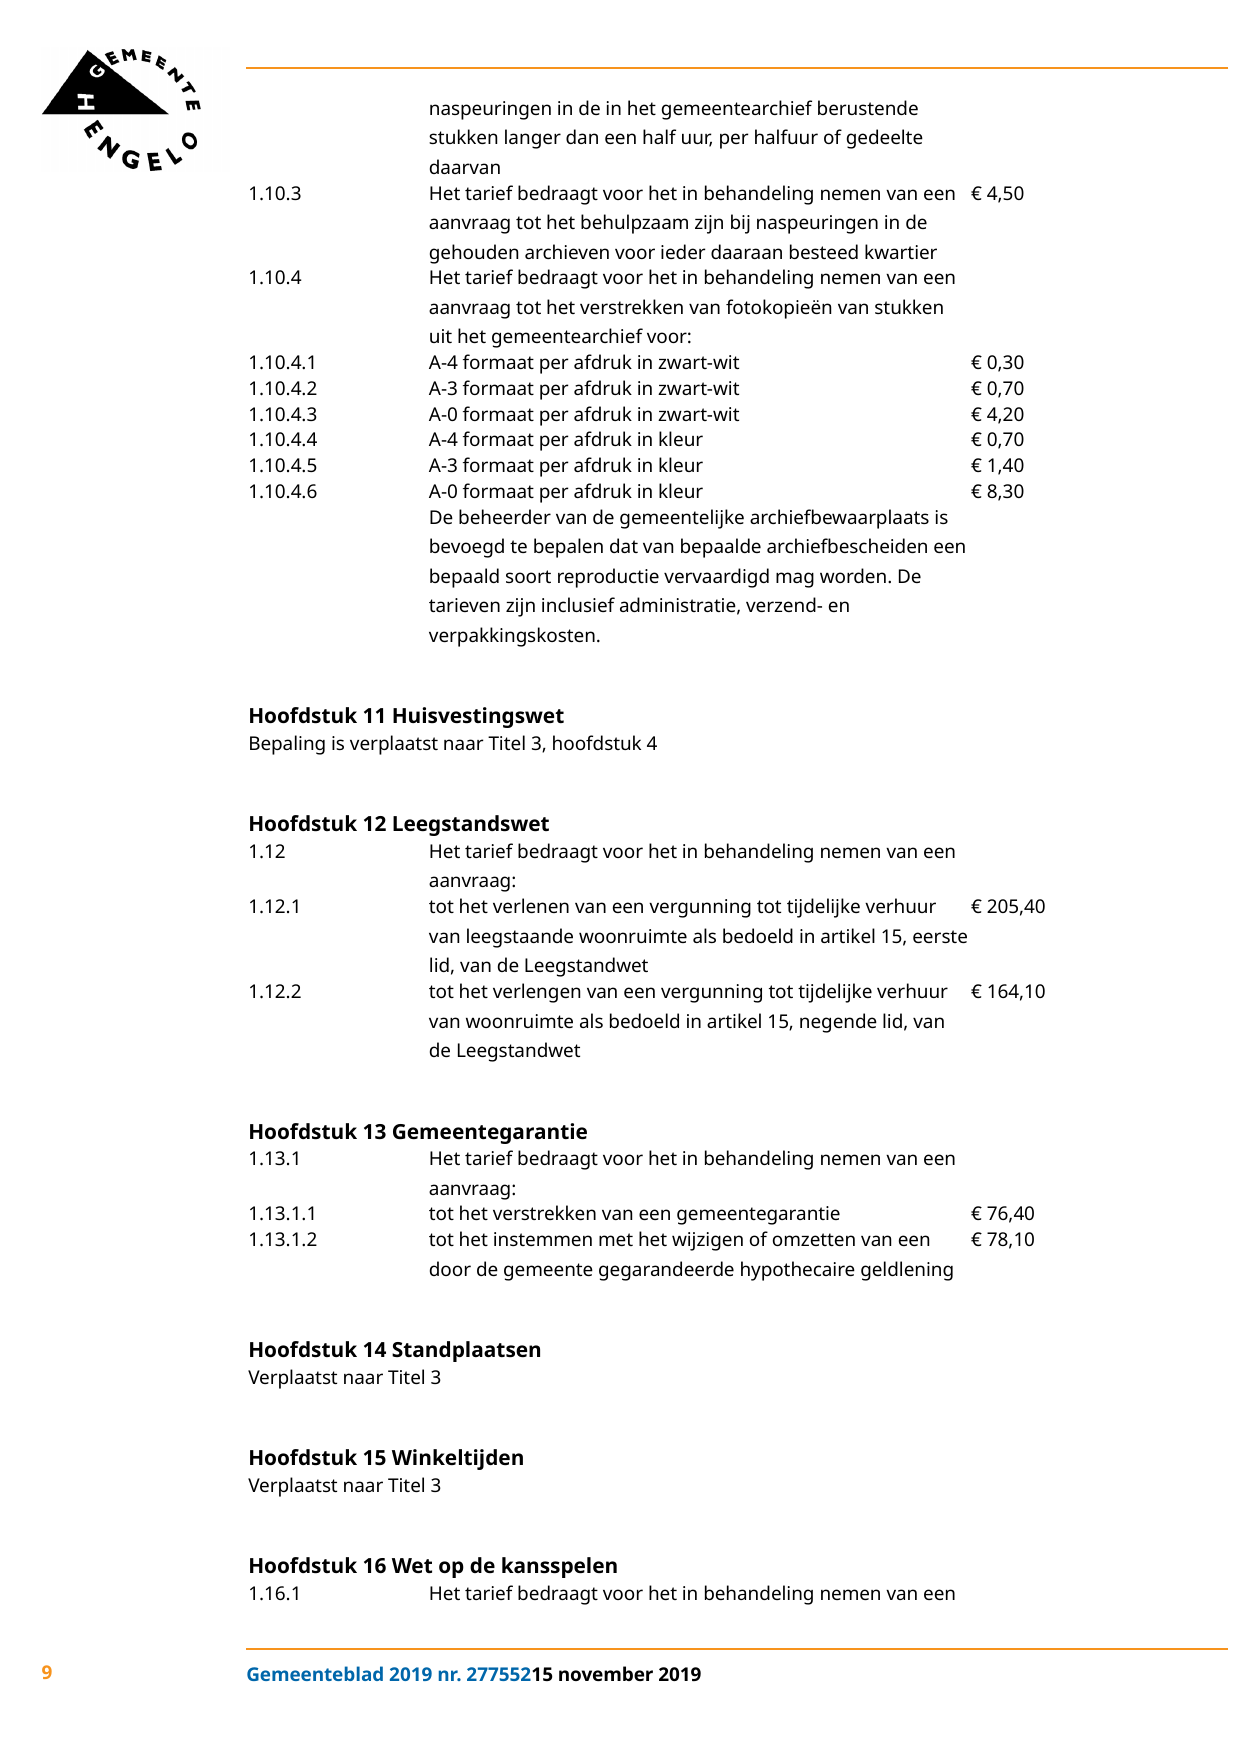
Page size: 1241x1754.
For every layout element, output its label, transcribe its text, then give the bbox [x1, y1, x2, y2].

table_cell [971, 95, 1152, 180]
table_cell € 78,10 [971, 1226, 1152, 1282]
table_cell 1.10.3 [248, 180, 429, 264]
text Hoofdstuk 16 Wet op de kansspelen [248, 1551, 1152, 1579]
table_header Verplaatst naar Titel 3 [248, 1364, 1152, 1389]
table_header [971, 1145, 1152, 1201]
table_cell [248, 95, 429, 180]
text Hoofdstuk 11 Huisvestingswet [248, 702, 1152, 730]
text Hoofdstuk 14 Standplaatsen [248, 1335, 1152, 1364]
table_header 1.13.1 [248, 1145, 429, 1201]
table_cell A-4 formaat per afdruk in kleur [429, 427, 971, 452]
table_cell tot het instemmen met het wijzigen of omzetten van een door de gemeente gegarandeerde hypothecaire geldlening [429, 1226, 971, 1282]
table_cell A-0 formaat per afdruk in zwart-wit [429, 401, 971, 427]
table_header Het tarief bedraagt voor het in behandeling nemen van een aanvraag: [429, 1145, 971, 1201]
table_cell tot het verlengen van een vergunning tot tijdelijke verhuur van woonruimte als bedoeld in artikel 15, negende lid, van de Leegstandwet [429, 978, 971, 1063]
table_cell [248, 504, 429, 648]
table_cell 1.10.4.4 [248, 427, 429, 452]
table_cell naspeuringen in de in het gemeentearchief berustende stukken langer dan een half uur, per halfuur of gedeelte daarvan [429, 95, 971, 180]
table_cell tot het verlenen van een vergunning tot tijdelijke verhuur van leegstaande woonruimte als bedoeld in artikel 15, eerste lid, van de Leegstandwet [429, 893, 971, 978]
table_cell € 0,70 [971, 375, 1152, 401]
text Hoofdstuk 13 Gemeentegarantie [248, 1117, 1152, 1145]
table_cell [971, 265, 1152, 349]
table_cell € 8,30 [971, 478, 1152, 504]
table_cell 1.13.1.2 [248, 1226, 429, 1282]
table_cell € 4,50 [971, 180, 1152, 264]
table_cell Het tarief bedraagt voor het in behandeling nemen van een aanvraag tot het verstrekken van fotokopieën van stukken uit het gemeentearchief voor: [429, 265, 971, 349]
table_cell € 0,30 [971, 350, 1152, 375]
table_cell € 4,20 [971, 401, 1152, 427]
table_cell tot het verstrekken van een gemeentegarantie [429, 1201, 971, 1226]
table_cell 1.10.4 [248, 265, 429, 349]
table_cell € 1,40 [971, 453, 1152, 478]
table_cell 1.10.4.2 [248, 375, 429, 401]
table_cell 1.10.4.6 [248, 478, 429, 504]
table_header Het tarief bedraagt voor het in behandeling nemen van een aanvraag: [429, 838, 971, 893]
table_cell 1.10.4.3 [248, 401, 429, 427]
table_header [971, 1580, 1152, 1605]
table_cell A-0 formaat per afdruk in kleur [429, 478, 971, 504]
table_cell 1.13.1.1 [248, 1201, 429, 1226]
table_header 1.16.1 [248, 1580, 429, 1605]
table_cell 1.10.4.5 [248, 453, 429, 478]
table_cell € 0,70 [971, 427, 1152, 452]
table_cell De beheerder van de gemeentelijke archiefbewaarplaats is bevoegd te bepalen dat van bepaalde archiefbescheiden een bepaald soort reproductie vervaardigd mag worden. De tarieven zijn inclusief administratie, verzend- en verpakkingskosten. [429, 504, 971, 648]
table_cell € 76,40 [971, 1201, 1152, 1226]
table_cell 1.12.2 [248, 978, 429, 1063]
table_cell A-3 formaat per afdruk in zwart-wit [429, 375, 971, 401]
text Hoofdstuk 12 Leegstandswet [248, 809, 1152, 838]
table_cell A-4 formaat per afdruk in zwart-wit [429, 350, 971, 375]
picture [41, 47, 231, 172]
table_header 1.12 [248, 838, 429, 893]
text Hoofdstuk 15 Winkeltijden [248, 1443, 1152, 1472]
table_header Het tarief bedraagt voor het in behandeling nemen van een [429, 1580, 971, 1605]
table_cell A-3 formaat per afdruk in kleur [429, 453, 971, 478]
table_header Bepaling is verplaatst naar Titel 3, hoofdstuk 4 [248, 730, 1152, 756]
table_cell € 164,10 [971, 978, 1152, 1063]
table_cell 1.12.1 [248, 893, 429, 978]
table_cell 1.10.4.1 [248, 350, 429, 375]
table_header Verplaatst naar Titel 3 [248, 1472, 1152, 1497]
table_cell € 205,40 [971, 893, 1152, 978]
table_cell Het tarief bedraagt voor het in behandeling nemen van een aanvraag tot het behulpzaam zijn bij naspeuringen in de gehouden archieven voor ieder daaraan besteed kwartier [429, 180, 971, 264]
table_header [971, 838, 1152, 893]
table_cell [971, 504, 1152, 648]
